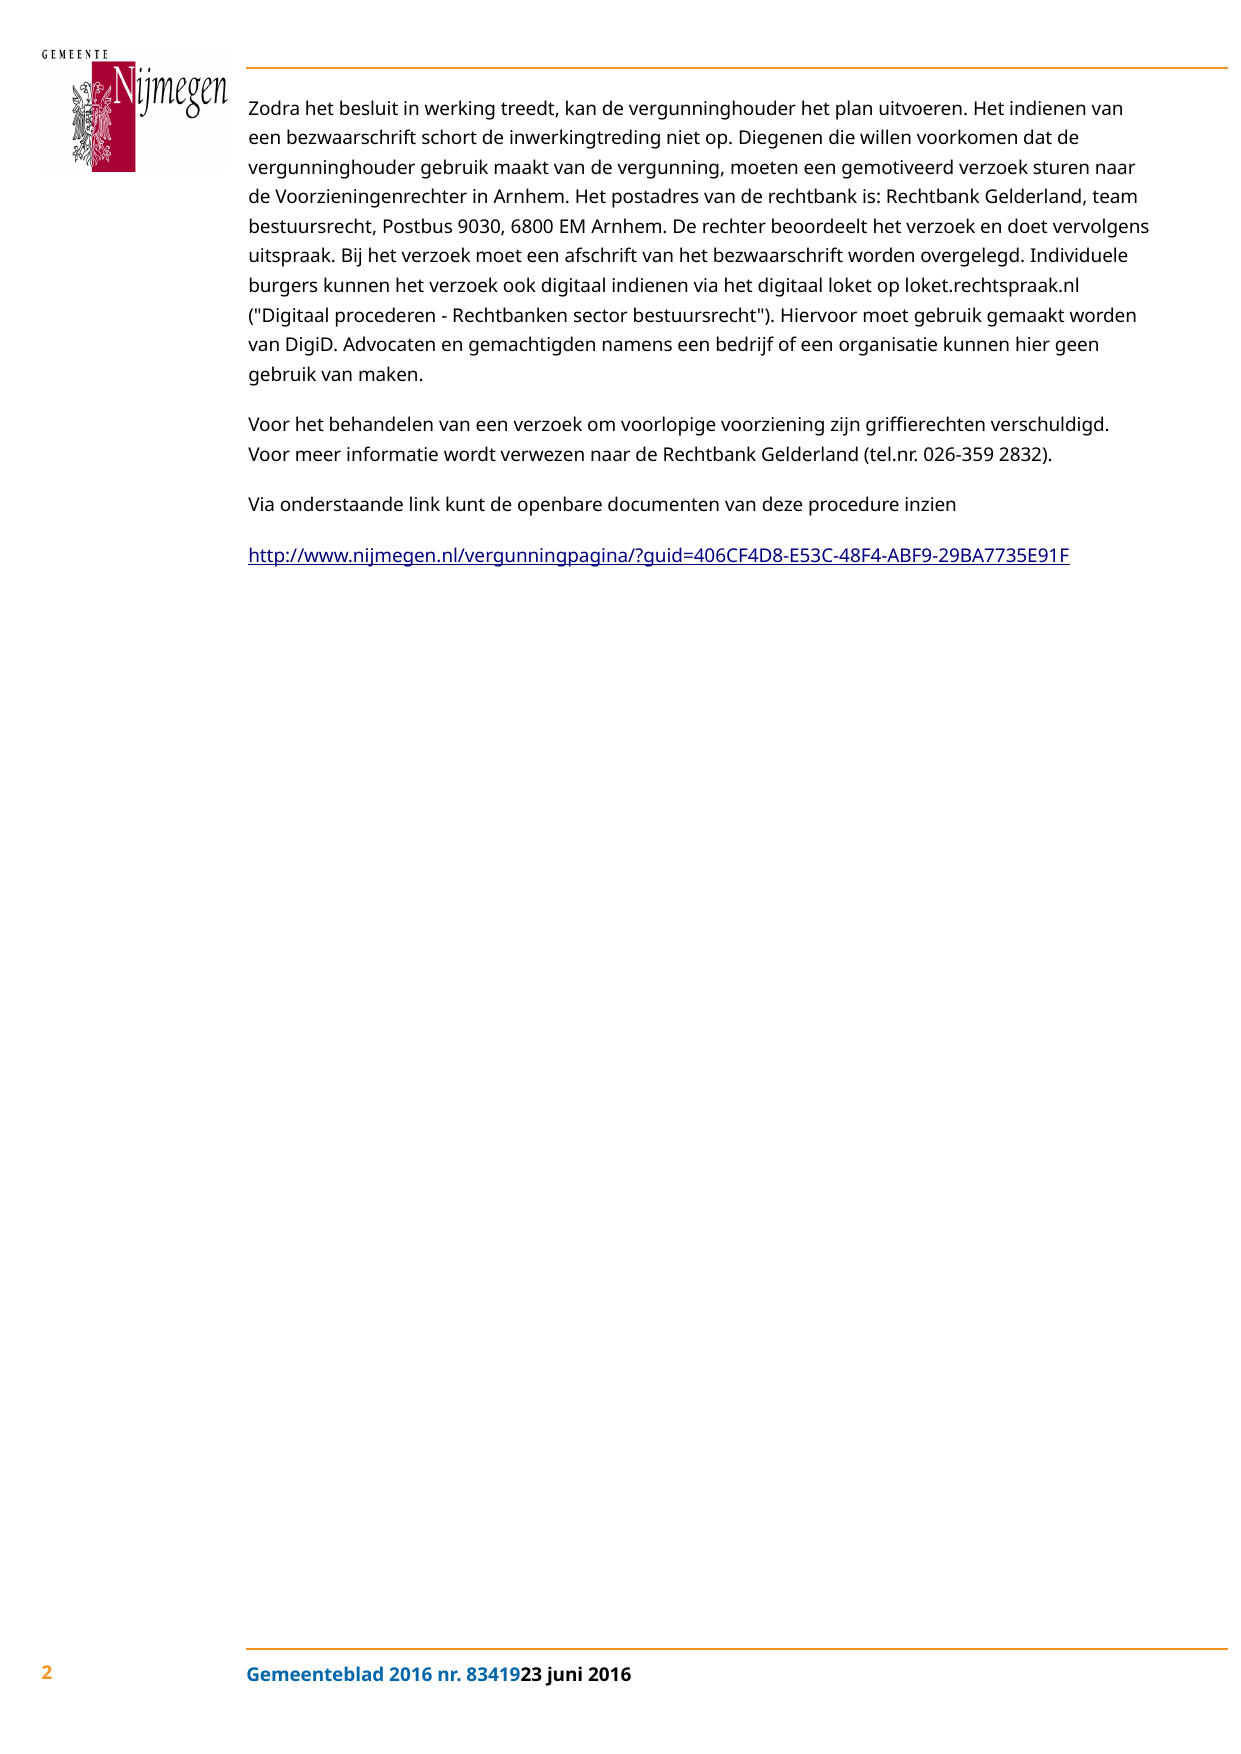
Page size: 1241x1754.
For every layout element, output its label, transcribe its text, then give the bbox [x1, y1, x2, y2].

text Via onderstaande link kunt de openbare documenten van deze procedure inzien [248, 491, 1152, 517]
picture [41, 47, 231, 172]
text http://www.nijmegen.nl/vergunningpagina/?guid=406CF4D8-E53C-48F4-ABF9-29BA7735E91F [248, 542, 1152, 568]
text Zodra het besluit in werking treedt, kan de vergunninghouder het plan uitvoeren. Het indienen van een bezwaarschrift schort de inwerkingtreding niet op. Diegenen die willen voorkomen dat de vergunninghouder gebruik maakt van de vergunning, moeten een gemotiveerd verzoek sturen naar de Voorzieningenrechter in Arnhem. Het postadres van de rechtbank is: Rechtbank Gelderland, team bestuursrecht, Postbus 9030, 6800 EM Arnhem. De rechter beoordeelt het verzoek en doet vervolgens uitspraak. Bij het verzoek moet een afschrift van het bezwaarschrift worden overgelegd. Individuele burgers kunnen het verzoek ook digitaal indienen via het digitaal loket op loket.rechtspraak.nl ("Digitaal procederen - Rechtbanken sector bestuursrecht"). Hiervoor moet gebruik gemaakt worden van DigiD. Advocaten en gemachtigden namens een bedrijf of een organisatie kunnen hier geen gebruik van maken. [248, 95, 1152, 387]
text Voor het behandelen van een verzoek om voorlopige voorziening zijn griffierechten verschuldigd. Voor meer informatie wordt verwezen naar de Rechtbank Gelderland (tel.nr. 026-359 2832). [248, 411, 1152, 467]
